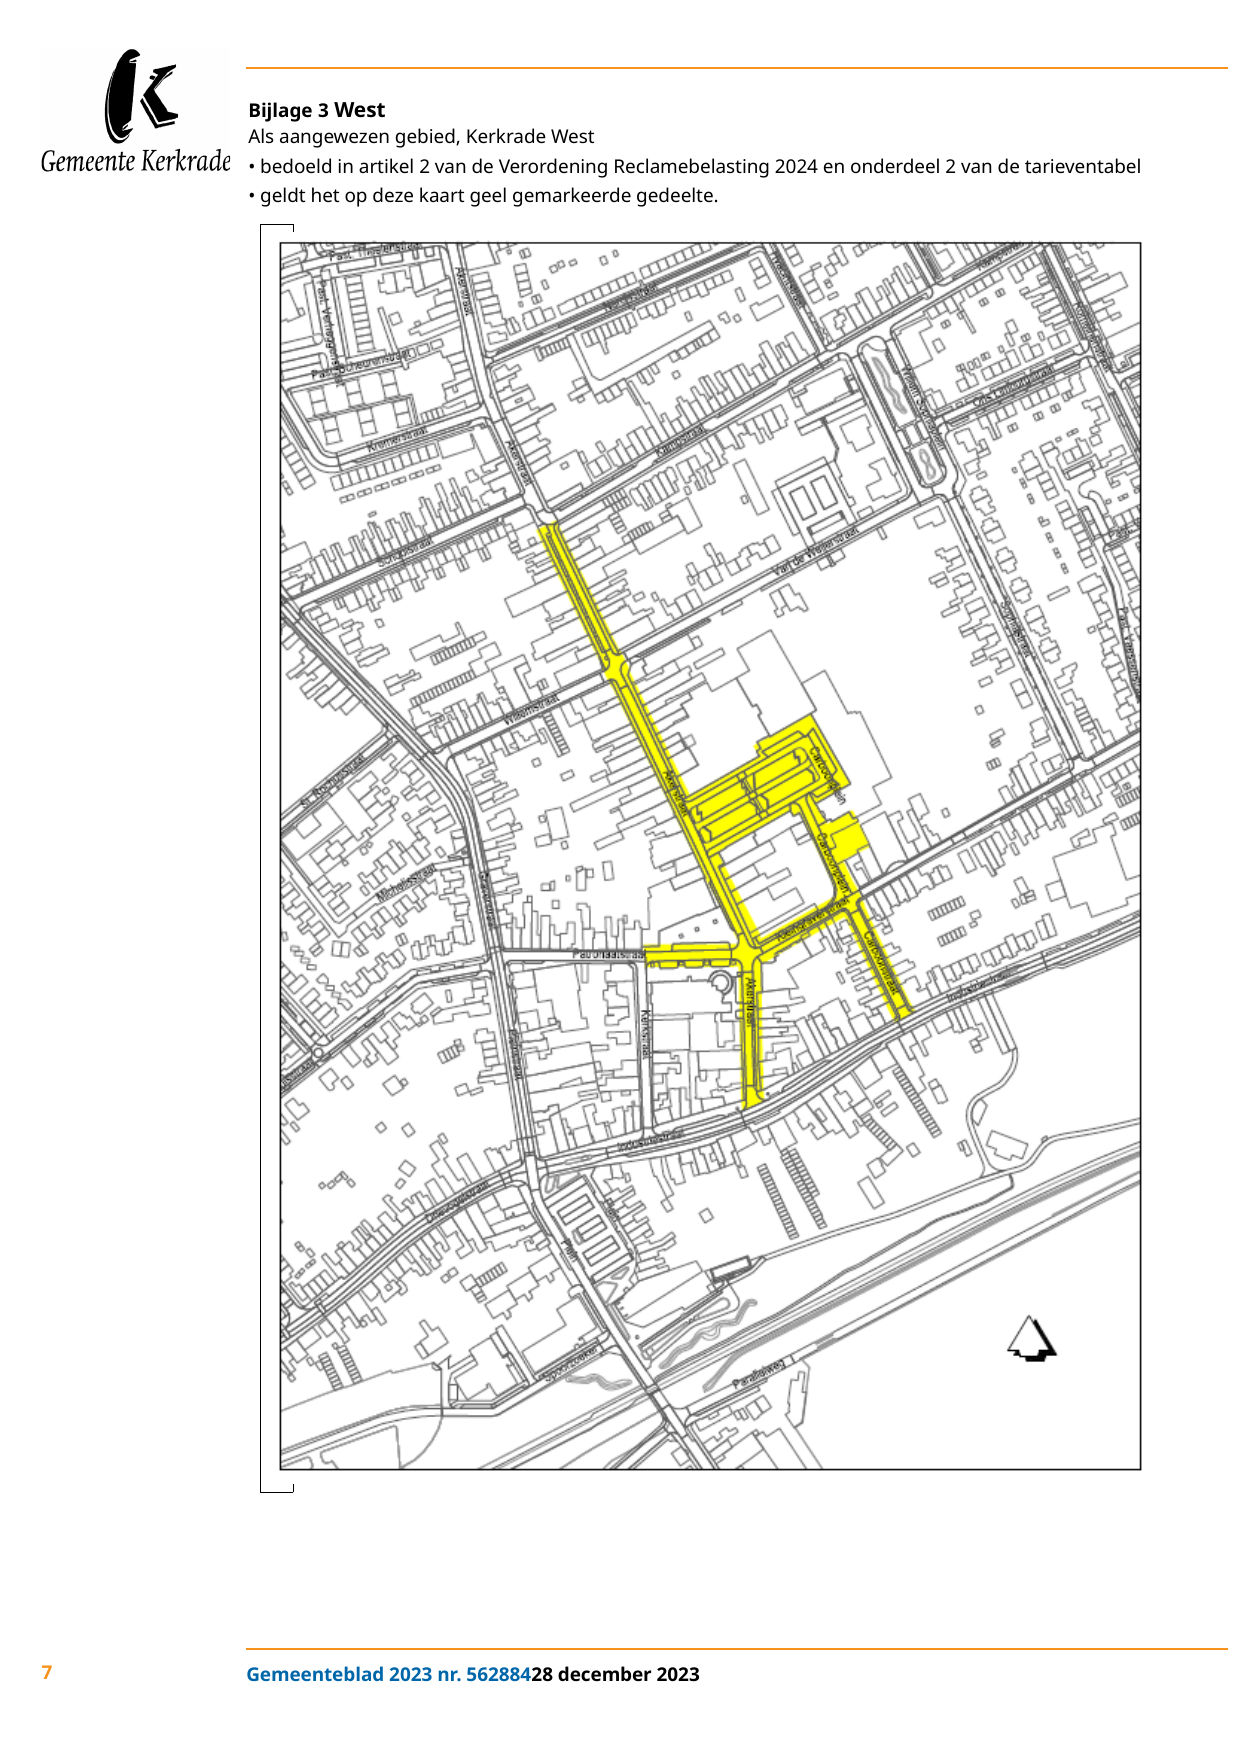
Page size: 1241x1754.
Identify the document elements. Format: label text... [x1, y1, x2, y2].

text Als aangewezen gebied, Kerkrade West [248, 123, 1152, 149]
text Bijlage 3 West [248, 95, 1152, 123]
picture [268, 232, 1155, 1484]
picture [41, 47, 231, 172]
text • bedoeld in artikel 2 van de Verordening Reclamebelasting 2024 en onderdeel 2 van de tarieventabel [248, 153, 1152, 179]
text • geldt het op deze kaart geel gemarkeerde gedeelte. [248, 182, 1152, 208]
